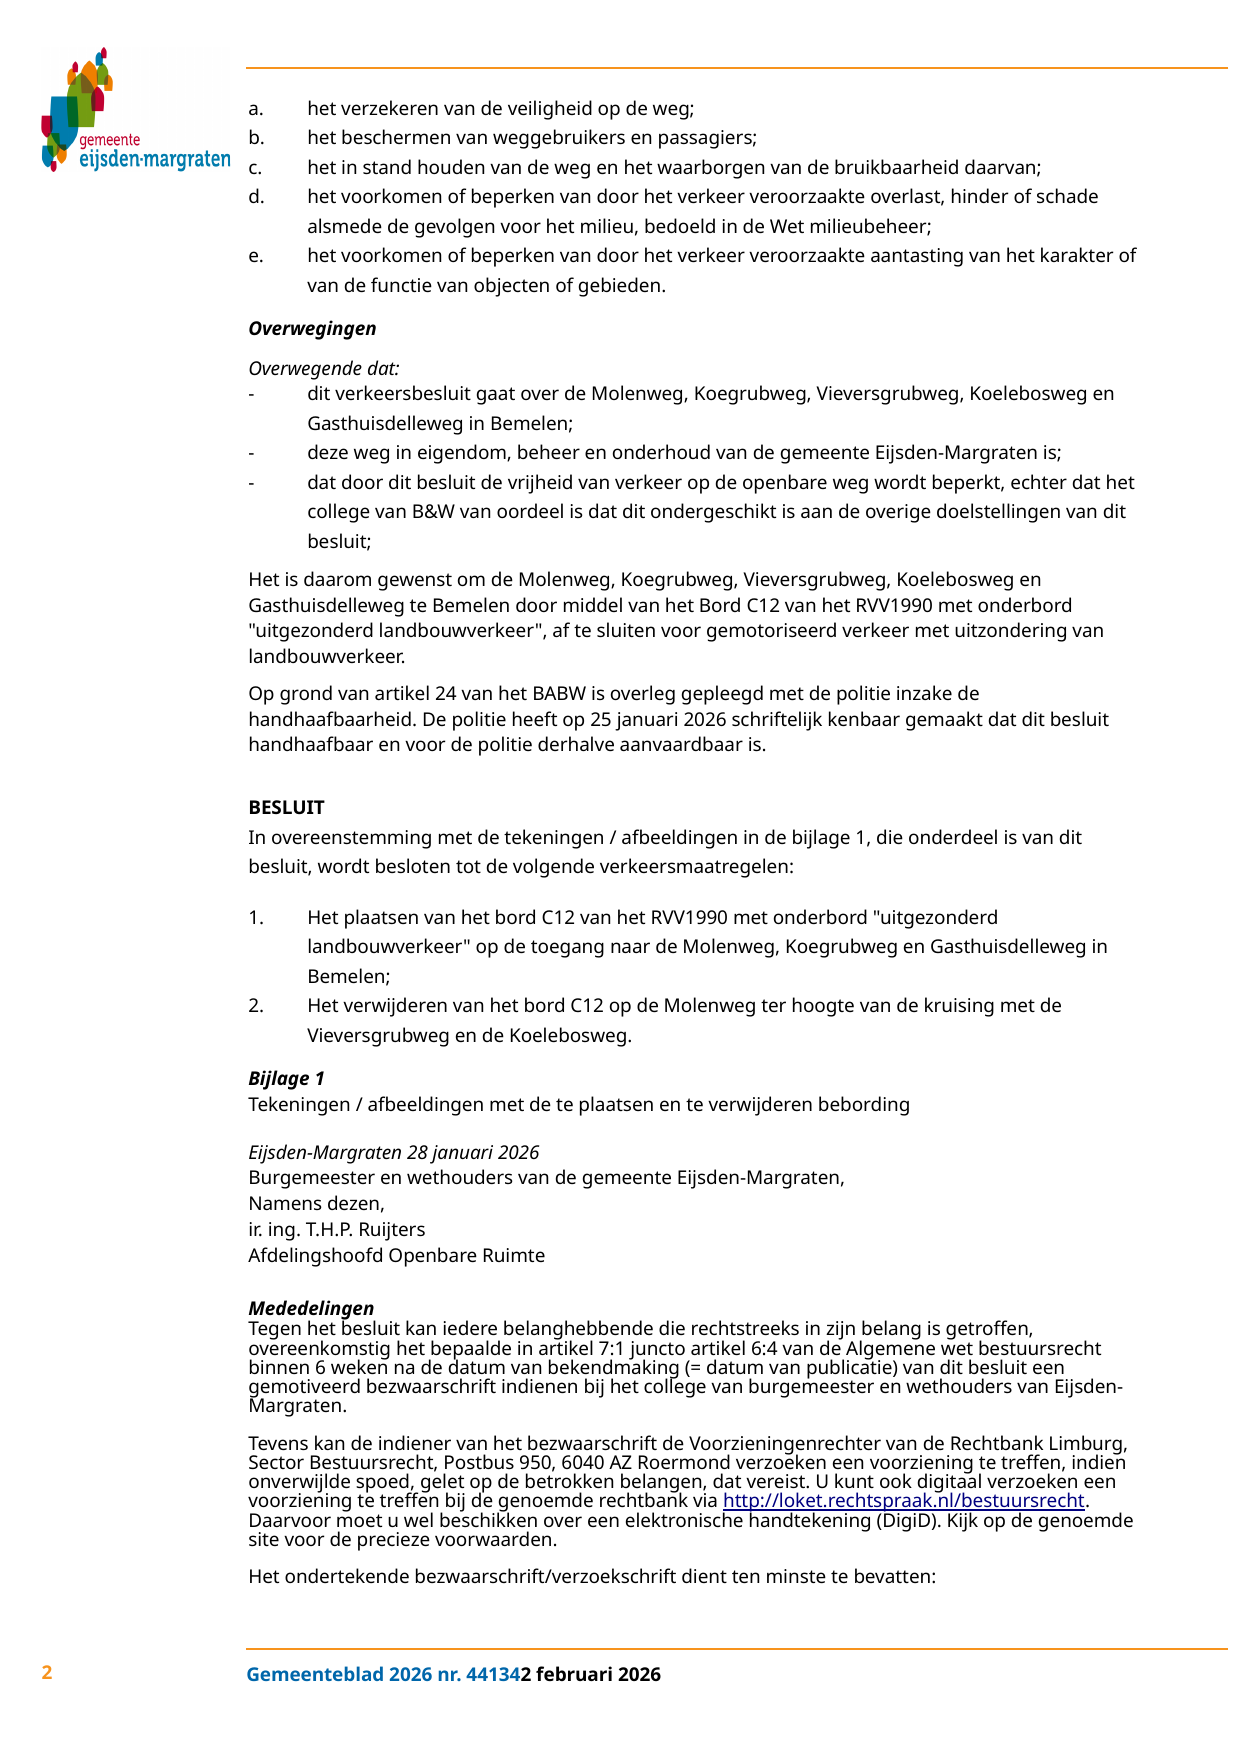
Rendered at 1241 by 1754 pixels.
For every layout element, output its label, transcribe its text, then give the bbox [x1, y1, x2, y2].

text Tekeningen / afbeeldingen met de te plaatsen en te verwijderen bebording [248, 1091, 1152, 1117]
text Het ondertekende bezwaarschrift/verzoekschrift dient ten minste te bevatten: [248, 1568, 1152, 1587]
picture [41, 47, 231, 172]
text Tevens kan de indiener van het bezwaarschrift de Voorzieningenrechter van de Rechtbank Limburg, Sector Bestuursrecht, Postbus 950, 6040 AZ Roermond verzoeken een voorziening te treffen, indien onverwijlde spoed, gelet op de betrokken belangen, dat vereist. U kunt ook digitaal verzoeken een voorziening te treffen bij de genoemde rechtbank via http://loket.rechtspraak.nl/bestuursrecht. Daarvoor moet u wel beschikken over een elektronische handtekening (DigiD). Kijk op de genoemde site voor de precieze voorwaarden. [248, 1434, 1152, 1550]
text Afdelingshoofd Openbare Ruimte [248, 1242, 1152, 1267]
list Het plaatsen van het bord C12 van het RVV1990 met onderbord "uitgezonderd landbouwverkeer" op de toegang naar de Molenweg, Koegrubweg en Gasthuisdelleweg in Bemelen; [248, 904, 1152, 989]
text Op grond van artikel 24 van het BABW is overleg gepleegd met de politie inzake de handhaafbaarheid. De politie heeft op 25 januari 2026 schriftelijk kenbaar gemaakt dat dit besluit handhaafbaar en voor de politie derhalve aanvaardbaar is. [248, 680, 1152, 757]
text Mededelingen [248, 1295, 1152, 1320]
text Eijsden-Margraten 28 januari 2026 [248, 1139, 1152, 1164]
list het voorkomen of beperken van door het verkeer veroorzaakte overlast, hinder of schade alsmede de gevolgen voor het milieu, bedoeld in de Wet milieubeheer; [248, 183, 1152, 239]
text Overwegende dat: [248, 355, 1152, 380]
list dit verkeersbesluit gaat over de Molenweg, Koegrubweg, Vieversgrubweg, Koelebosweg en Gasthuisdelleweg in Bemelen; [248, 380, 1152, 436]
text Tegen het besluit kan iedere belanghebbende die rechtstreeks in zijn belang is getroffen, overeenkomstig het bepaalde in artikel 7:1 juncto artikel 6:4 van de Algemene wet bestuursrecht binnen 6 weken na de datum van bekendmaking (= datum van publicatie) van dit besluit een gemotiveerd bezwaarschrift indienen bij het college van burgemeester en wethouders van Eijsden-Margraten. [248, 1320, 1152, 1417]
list Het verwijderen van het bord C12 op de Molenweg ter hoogte van de kruising met de Vieversgrubweg en de Koelebosweg. [248, 993, 1152, 1048]
text Burgemeester en wethouders van de gemeente Eijsden-Margraten, [248, 1164, 1152, 1190]
text Overwegingen [248, 315, 1152, 341]
list het beschermen van weggebruikers en passagiers; [248, 124, 1152, 150]
text Namens dezen, [248, 1190, 1152, 1216]
text ir. ing. T.H.P. Ruijters [248, 1216, 1152, 1242]
list het verzekeren van de veiligheid op de weg; [248, 95, 1152, 121]
list deze weg in eigendom, beheer en onderhoud van de gemeente Eijsden-Margraten is; [248, 439, 1152, 465]
text In overeenstemming met de tekeningen / afbeeldingen in de bijlage 1, die onderdeel is van dit besluit, wordt besloten tot de volgende verkeersmaatregelen: [248, 824, 1152, 879]
list het in stand houden van de weg en het waarborgen van de bruikbaarheid daarvan; [248, 154, 1152, 180]
list het voorkomen of beperken van door het verkeer veroorzaakte aantasting van het karakter of van de functie van objecten of gebieden. [248, 243, 1152, 298]
text Bijlage 1 [248, 1065, 1152, 1091]
list dat door dit besluit de vrijheid van verkeer op de openbare weg wordt beperkt, echter dat het college van B&W van oordeel is dat dit ondergeschikt is aan de overige doelstellingen van dit besluit; [248, 469, 1152, 554]
text BESLUIT [248, 794, 1152, 820]
text Het is daarom gewenst om de Molenweg, Koegrubweg, Vieversgrubweg, Koelebosweg en Gasthuisdelleweg te Bemelen door middel van het Bord C12 van het RVV1990 met onderbord "uitgezonderd landbouwverkeer", af te sluiten voor gemotoriseerd verkeer met uitzondering van landbouwverkeer. [248, 566, 1152, 669]
